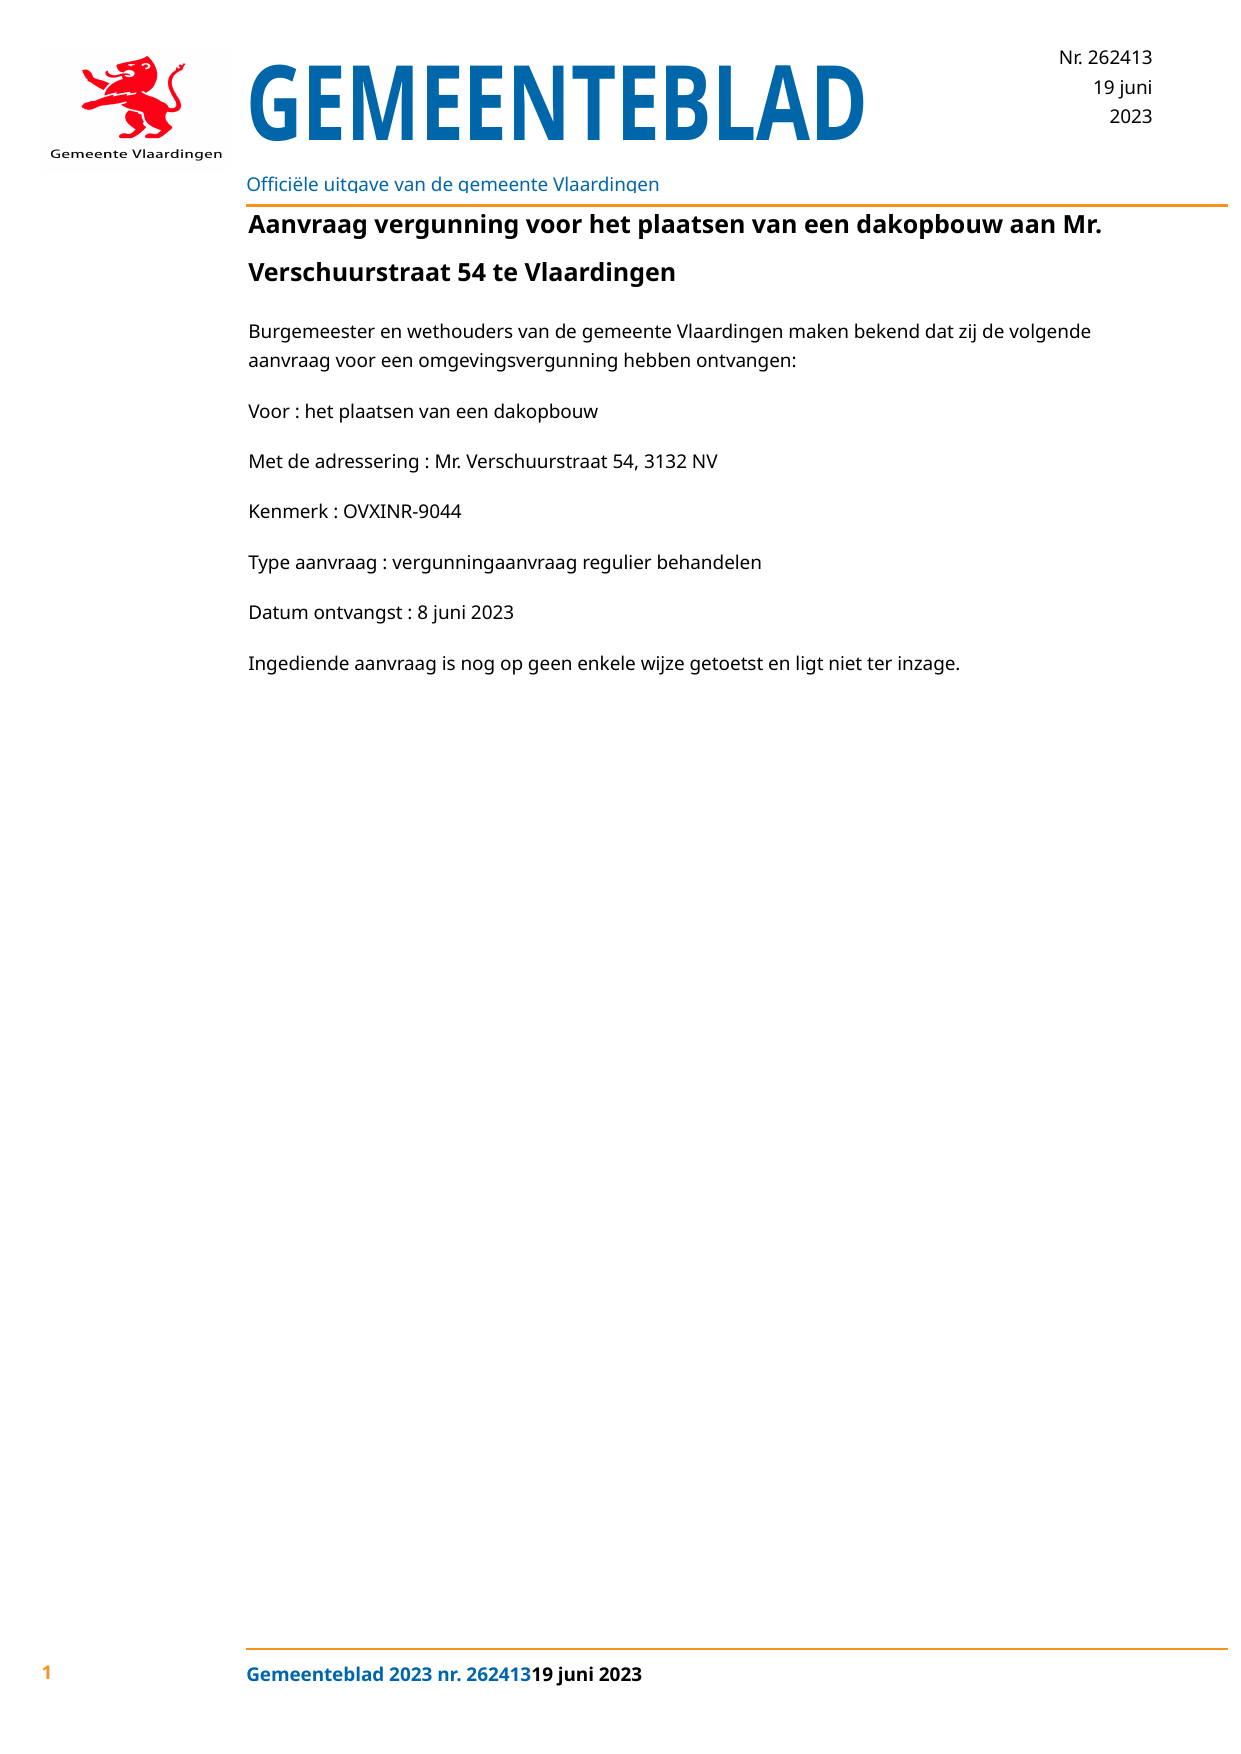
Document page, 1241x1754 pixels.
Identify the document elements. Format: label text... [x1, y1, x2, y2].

text Kenmerk : OVXINR-9044 [248, 499, 1152, 524]
picture [41, 47, 231, 172]
text Met de adressering : Mr. Verschuurstraat 54, 3132 NV [248, 448, 1152, 474]
text Burgemeester en wethouders van de gemeente Vlaardingen maken bekend dat zij de volgende aanvraag voor een omgevingsvergunning hebben ontvangen: [248, 318, 1152, 373]
text Datum ontvangst : 8 juni 2023 [248, 599, 1152, 625]
text Aanvraag vergunning voor het plaatsen van een dakopbouw aan Mr. Verschuurstraat 54 te Vlaardingen [248, 207, 1152, 288]
text Voor : het plaatsen van een dakopbouw [248, 398, 1152, 424]
text Ingediende aanvraag is nog op geen enkele wijze getoetst en ligt niet ter inzage. [248, 650, 1152, 676]
text Type aanvraag : vergunningaanvraag regulier behandelen [248, 549, 1152, 575]
